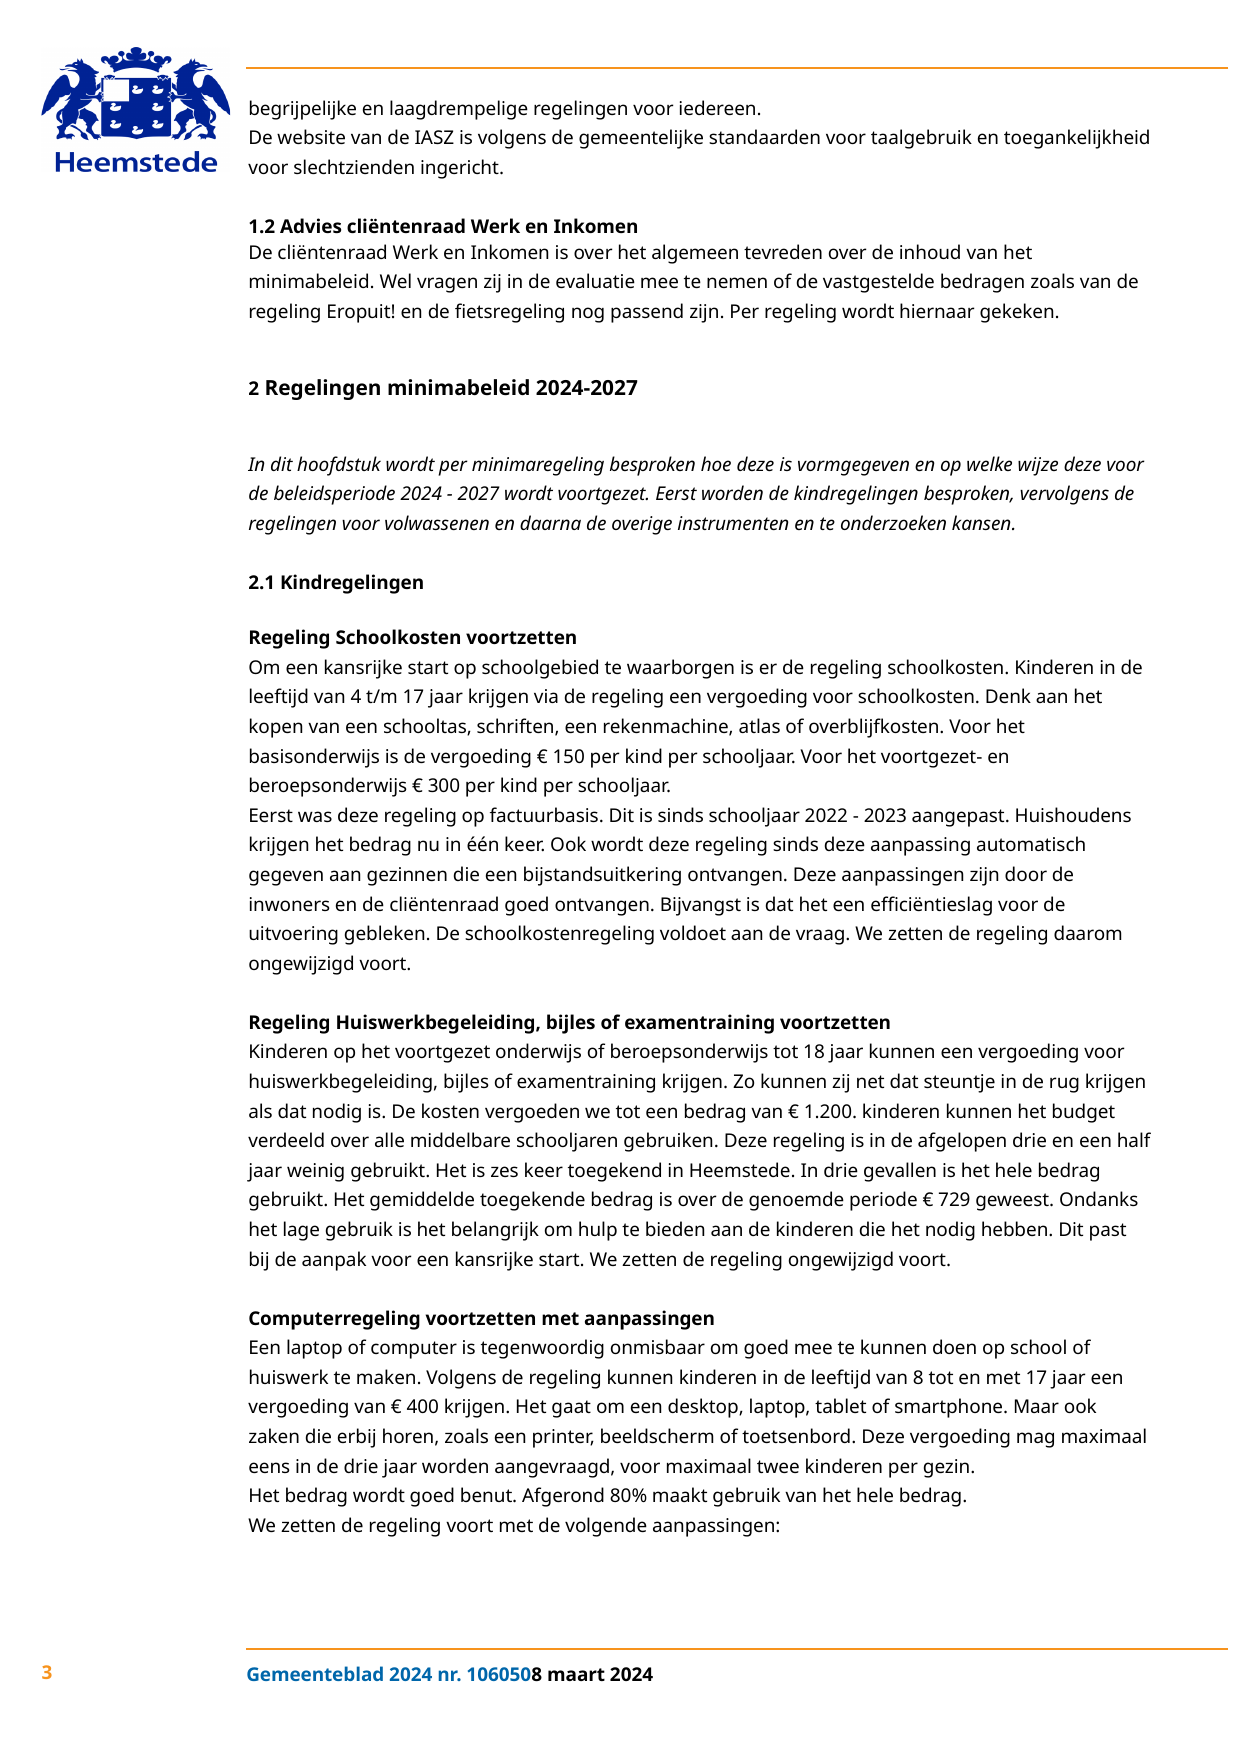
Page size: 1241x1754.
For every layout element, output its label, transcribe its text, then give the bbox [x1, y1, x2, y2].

text 1.2 Advies cliëntenraad Werk en Inkomen [248, 213, 1152, 239]
picture [41, 47, 231, 172]
text Een laptop of computer is tegenwoordig onmisbaar om goed mee te kunnen doen op school of huiswerk te maken. Volgens de regeling kunnen kinderen in de leeftijd van 8 tot en met 17 jaar een vergoeding van € 400 krijgen. Het gaat om een desktop, laptop, tablet of smartphone. Maar ook zaken die erbij horen, zoals een printer, beeldscherm of toetsenbord. Deze vergoeding mag maximaal eens in de drie jaar worden aangevraagd, voor maximaal twee kinderen per gezin. [248, 1334, 1152, 1479]
text In dit hoofdstuk wordt per minimaregeling besproken hoe deze is vormgegeven en op welke wijze deze voor de beleidsperiode 2024 - 2027 wordt voortgezet. Eerst worden de kindregelingen besproken, vervolgens de regelingen voor volwassenen en daarna de overige instrumenten en te onderzoeken kansen. [248, 451, 1152, 536]
text Eerst was deze regeling op factuurbasis. Dit is sinds schooljaar 2022 - 2023 aangepast. Huishoudens krijgen het bedrag nu in één keer. Ook wordt deze regeling sinds deze aanpassing automatisch gegeven aan gezinnen die een bijstandsuitkering ontvangen. Deze aanpassingen zijn door de inwoners en de cliëntenraad goed ontvangen. Bijvangst is dat het een efficiëntieslag voor de uitvoering gebleken. De schoolkostenregeling voldoet aan de vraag. We zetten de regeling daarom ongewijzigd voort. [248, 802, 1152, 976]
text De cliëntenraad Werk en Inkomen is over het algemeen tevreden over de inhoud van het minimabeleid. Wel vragen zij in de evaluatie mee te nemen of de vastgestelde bedragen zoals van de regeling Eropuit! en de fietsregeling nog passend zijn. Per regeling wordt hiernaar gekeken. [248, 239, 1152, 324]
text Regeling Schoolkosten voortzetten [248, 624, 1152, 650]
text Kinderen op het voortgezet onderwijs of beroepsonderwijs tot 18 jaar kunnen een vergoeding voor huiswerkbegeleiding, bijles of examentraining krijgen. Zo kunnen zij net dat steuntje in de rug krijgen als dat nodig is. De kosten vergoeden we tot een bedrag van € 1.200. kinderen kunnen het budget verdeeld over alle middelbare schooljaren gebruiken. Deze regeling is in de afgelopen drie en een half jaar weinig gebruikt. Het is zes keer toegekend in Heemstede. In drie gevallen is het hele bedrag gebruikt. Het gemiddelde toegekende bedrag is over de genoemde periode € 729 geweest. Ondanks het lage gebruik is het belangrijk om hulp te bieden aan de kinderen die het nodig hebben. Dit past bij de aanpak voor een kansrijke start. We zetten de regeling ongewijzigd voort. [248, 1039, 1152, 1272]
text Het bedrag wordt goed benut. Afgerond 80% maakt gebruik van het hele bedrag. [248, 1482, 1152, 1508]
text Om een kansrijke start op schoolgebied te waarborgen is er de regeling schoolkosten. Kinderen in de leeftijd van 4 t/m 17 jaar krijgen via de regeling een vergoeding voor schoolkosten. Denk aan het kopen van een schooltas, schriften, een rekenmachine, atlas of overblijfkosten. Voor het basisonderwijs is de vergoeding € 150 per kind per schooljaar. Voor het voortgezet- en beroepsonderwijs € 300 per kind per schooljaar. [248, 654, 1152, 798]
text 2.1 Kindregelingen [248, 569, 1152, 595]
text 2 Regelingen minimabeleid 2024-2027 [248, 373, 1152, 402]
text Computerregeling voortzetten met aanpassingen [248, 1305, 1152, 1331]
text De website van de IASZ is volgens de gemeentelijke standaarden voor taalgebruik en toegankelijkheid voor slechtzienden ingericht. [248, 124, 1152, 180]
text We zetten de regeling voort met de volgende aanpassingen: [248, 1512, 1152, 1538]
text Regeling Huiswerkbegeleiding, bijles of examentraining voortzetten [248, 1009, 1152, 1035]
text begrijpelijke en laagdrempelige regelingen voor iedereen. [248, 95, 1152, 121]
